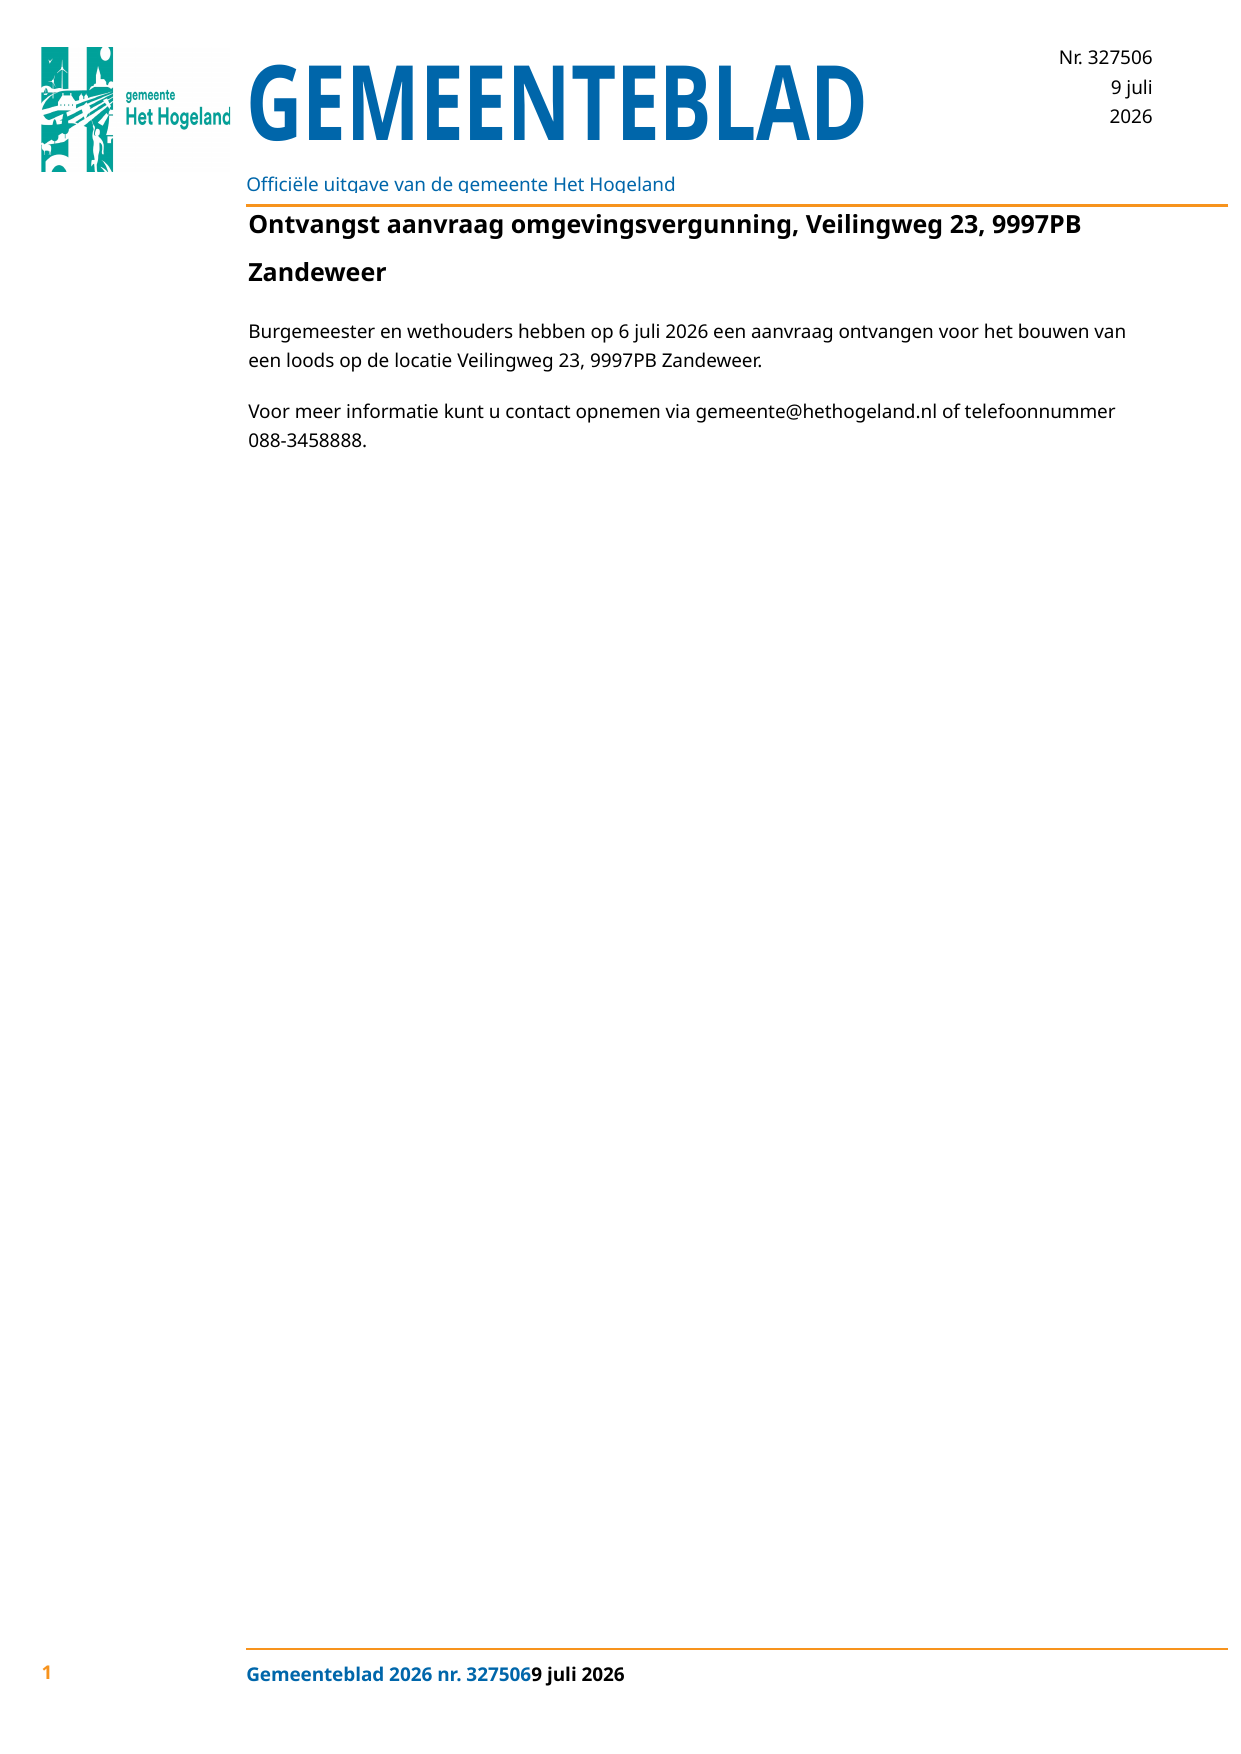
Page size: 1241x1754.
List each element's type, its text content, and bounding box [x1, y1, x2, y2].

text Burgemeester en wethouders hebben op 6 juli 2026 een aanvraag ontvangen voor het bouwen van een loods op de locatie Veilingweg 23, 9997PB Zandeweer. [248, 318, 1152, 373]
text Ontvangst aanvraag omgevingsvergunning, Veilingweg 23, 9997PB Zandeweer [248, 207, 1152, 288]
picture [41, 47, 231, 172]
text Voor meer informatie kunt u contact opnemen via gemeente@hethogeland.nl of telefoonnummer 088-3458888. [248, 398, 1152, 453]
